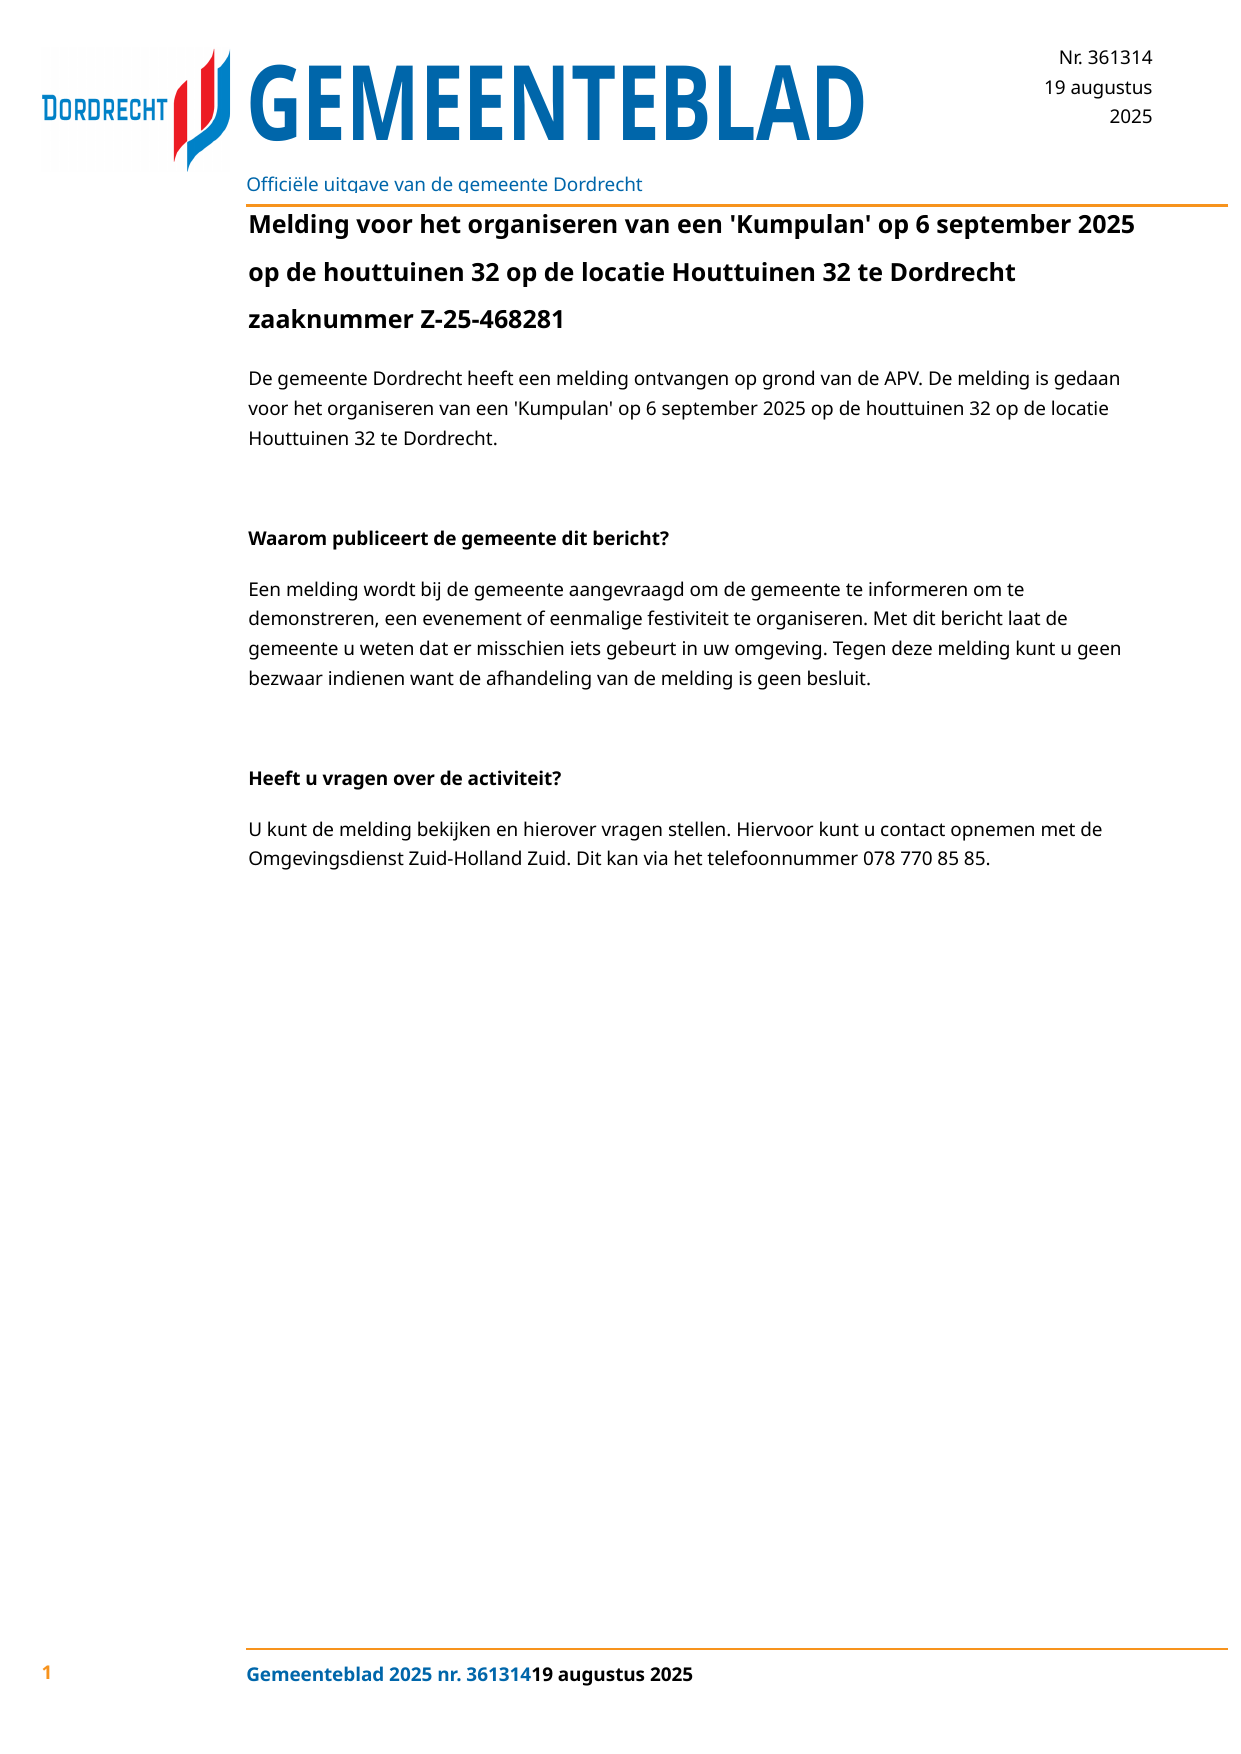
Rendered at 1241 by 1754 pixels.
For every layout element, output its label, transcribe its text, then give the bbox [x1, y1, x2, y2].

text Waarom publiceert de gemeente dit bericht? [248, 526, 1152, 551]
text Een melding wordt bij de gemeente aangevraagd om de gemeente te informeren om te demonstreren, een evenement of eenmalige festiviteit te organiseren. Met dit bericht laat de gemeente u weten dat er misschien iets gebeurt in uw omgeving. Tegen deze melding kunt u geen bezwaar indienen want de afhandeling van de melding is geen besluit. [248, 576, 1152, 690]
text U kunt de melding bekijken en hierover vragen stellen. Hiervoor kunt u contact opnemen met de Omgevingsdienst Zuid-Holland Zuid. Dit kan via het telefoonnummer 078 770 85 85. [248, 816, 1152, 871]
text Heeft u vragen over de activiteit? [248, 766, 1152, 791]
text De gemeente Dordrecht heeft een melding ontvangen op grond van de APV. De melding is gedaan voor het organiseren van een 'Kumpulan' op 6 september 2025 op de houttuinen 32 op de locatie Houttuinen 32 te Dordrecht. [248, 366, 1152, 450]
text Melding voor het organiseren van een 'Kumpulan' op 6 september 2025 op de houttuinen 32 op de locatie Houttuinen 32 te Dordrecht zaaknummer Z-25-468281 [248, 207, 1152, 336]
picture [41, 47, 231, 172]
